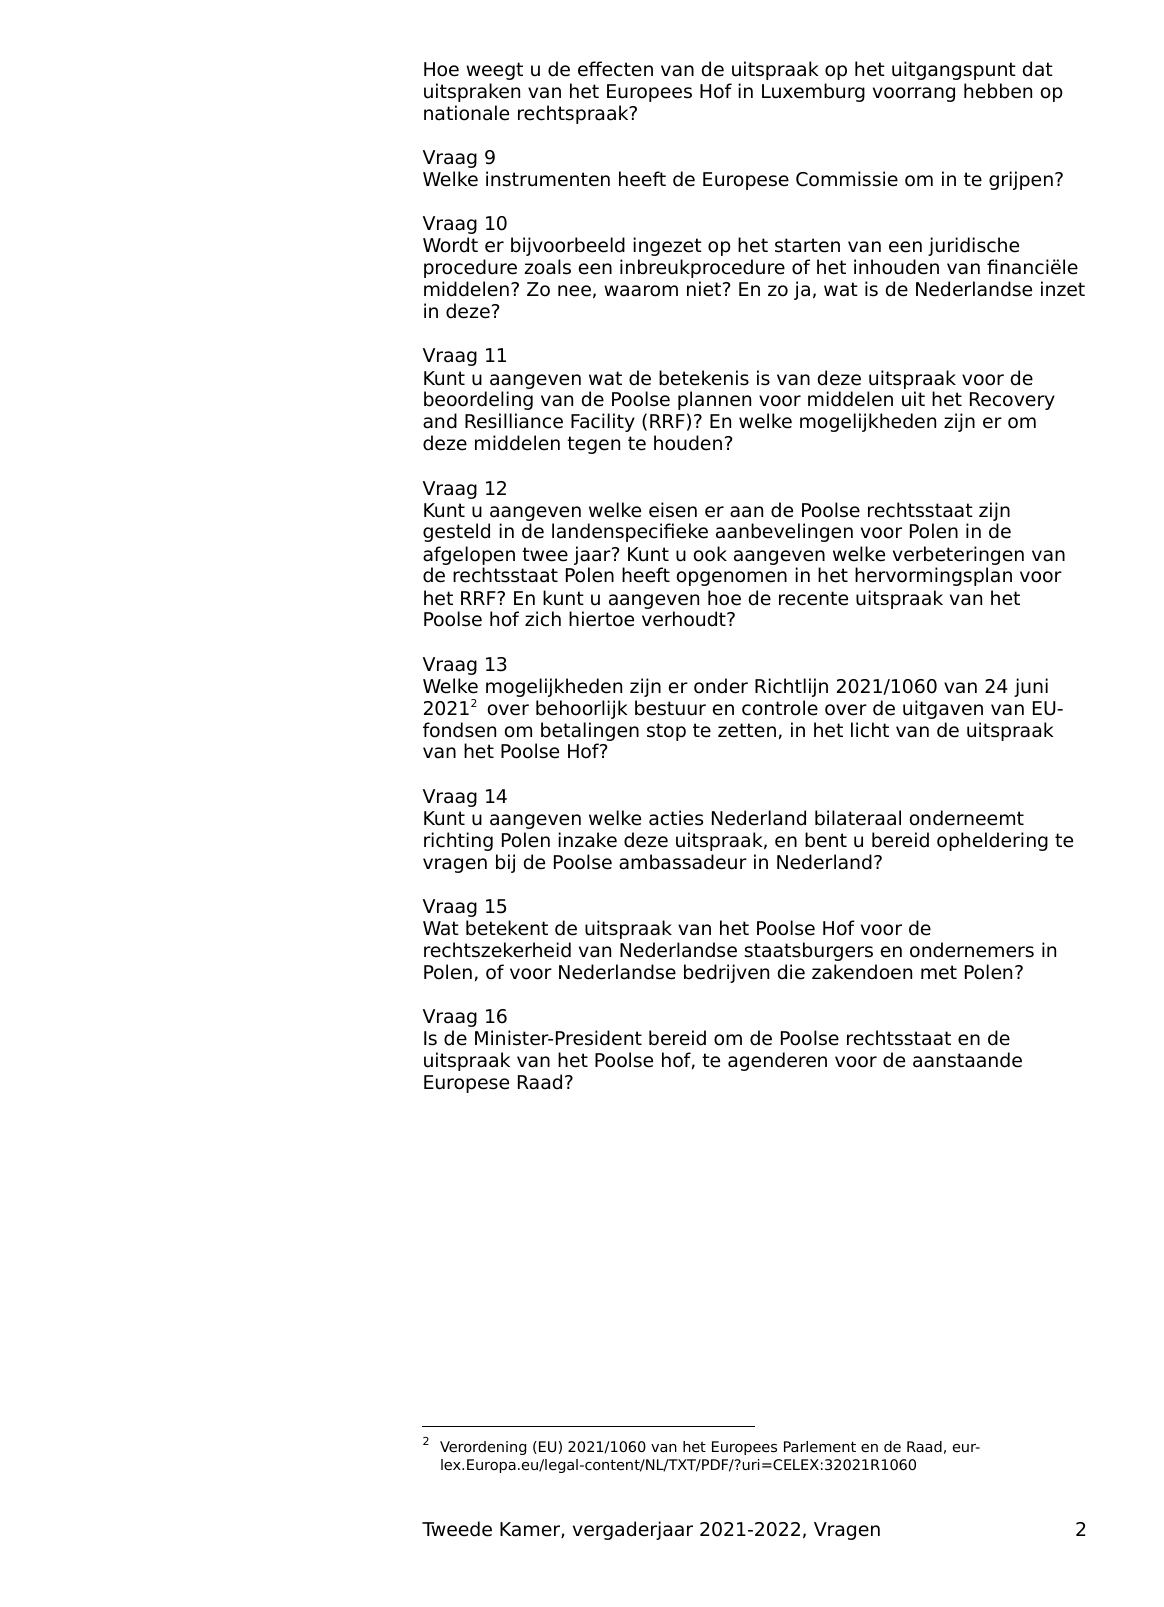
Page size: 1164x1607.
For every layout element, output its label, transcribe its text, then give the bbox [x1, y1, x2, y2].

text Kunt u aangeven welke acties Nederland bilateraal onderneemt richting Polen inzake deze uitspraak, en bent u bereid opheldering te vragen bij de Poolse ambassadeur in Nederland? [422, 808, 1087, 873]
text Vraag 13 [422, 653, 1087, 676]
text Hoe weegt u de effecten van de uitspraak op het uitgangspunt dat uitspraken van het Europees Hof in Luxemburg voorrang hebben op nationale rechtspraak? [422, 59, 1087, 125]
text Wordt er bijvoorbeeld ingezet op het starten van een juridische procedure zoals een inbreukprocedure of het inhouden van financiële middelen? Zo nee, waarom niet? En zo ja, wat is de Nederlandse inzet in deze? [422, 235, 1087, 323]
text Vraag 10 [422, 213, 1087, 235]
text Vraag 16 [422, 1006, 1087, 1028]
text Vraag 9 [422, 147, 1087, 169]
text Wat betekent de uitspraak van het Poolse Hof voor de rechtszekerheid van Nederlandse staatsburgers en ondernemers in Polen, of voor Nederlandse bedrijven die zakendoen met Polen? [422, 918, 1087, 984]
text Vraag 11 [422, 345, 1087, 367]
text Vraag 12 [422, 477, 1087, 499]
text Welke mogelijkheden zijn er onder Richtlijn 2021/1060 van 24 juni 2021 over behoorlijk bestuur en controle over de uitgaven van EU-fondsen om betalingen stop te zetten, in het licht van de uitspraak van het Poolse Hof? [422, 676, 1087, 763]
text Kunt u aangeven wat de betekenis is van deze uitspraak voor de beoordeling van de Poolse plannen voor middelen uit het Recovery and Resilliance Facility (RRF)? En welke mogelijkheden zijn er om deze middelen tegen te houden? [422, 367, 1087, 455]
text Welke instrumenten heeft de Europese Commissie om in te grijpen? [422, 169, 1087, 191]
text Vraag 15 [422, 896, 1087, 918]
text Vraag 14 [422, 786, 1087, 808]
text Verordening (EU) 2021/1060 van het Europees Parlement en de Raad, eur-lex.Europa.eu/legal-content/NL/TXT/PDF/?uri=CELEX:32021R1060 [422, 1435, 1087, 1474]
text Is de Minister-President bereid om de Poolse rechtsstaat en de uitspraak van het Poolse hof, te agenderen voor de aanstaande Europese Raad? [422, 1028, 1087, 1094]
text Kunt u aangeven welke eisen er aan de Poolse rechtsstaat zijn gesteld in de landenspecifieke aanbevelingen voor Polen in de afgelopen twee jaar? Kunt u ook aangeven welke verbeteringen van de rechtsstaat Polen heeft opgenomen in het hervormingsplan voor het RRF? En kunt u aangeven hoe de recente uitspraak van het Poolse hof zich hiertoe verhoudt? [422, 499, 1087, 631]
